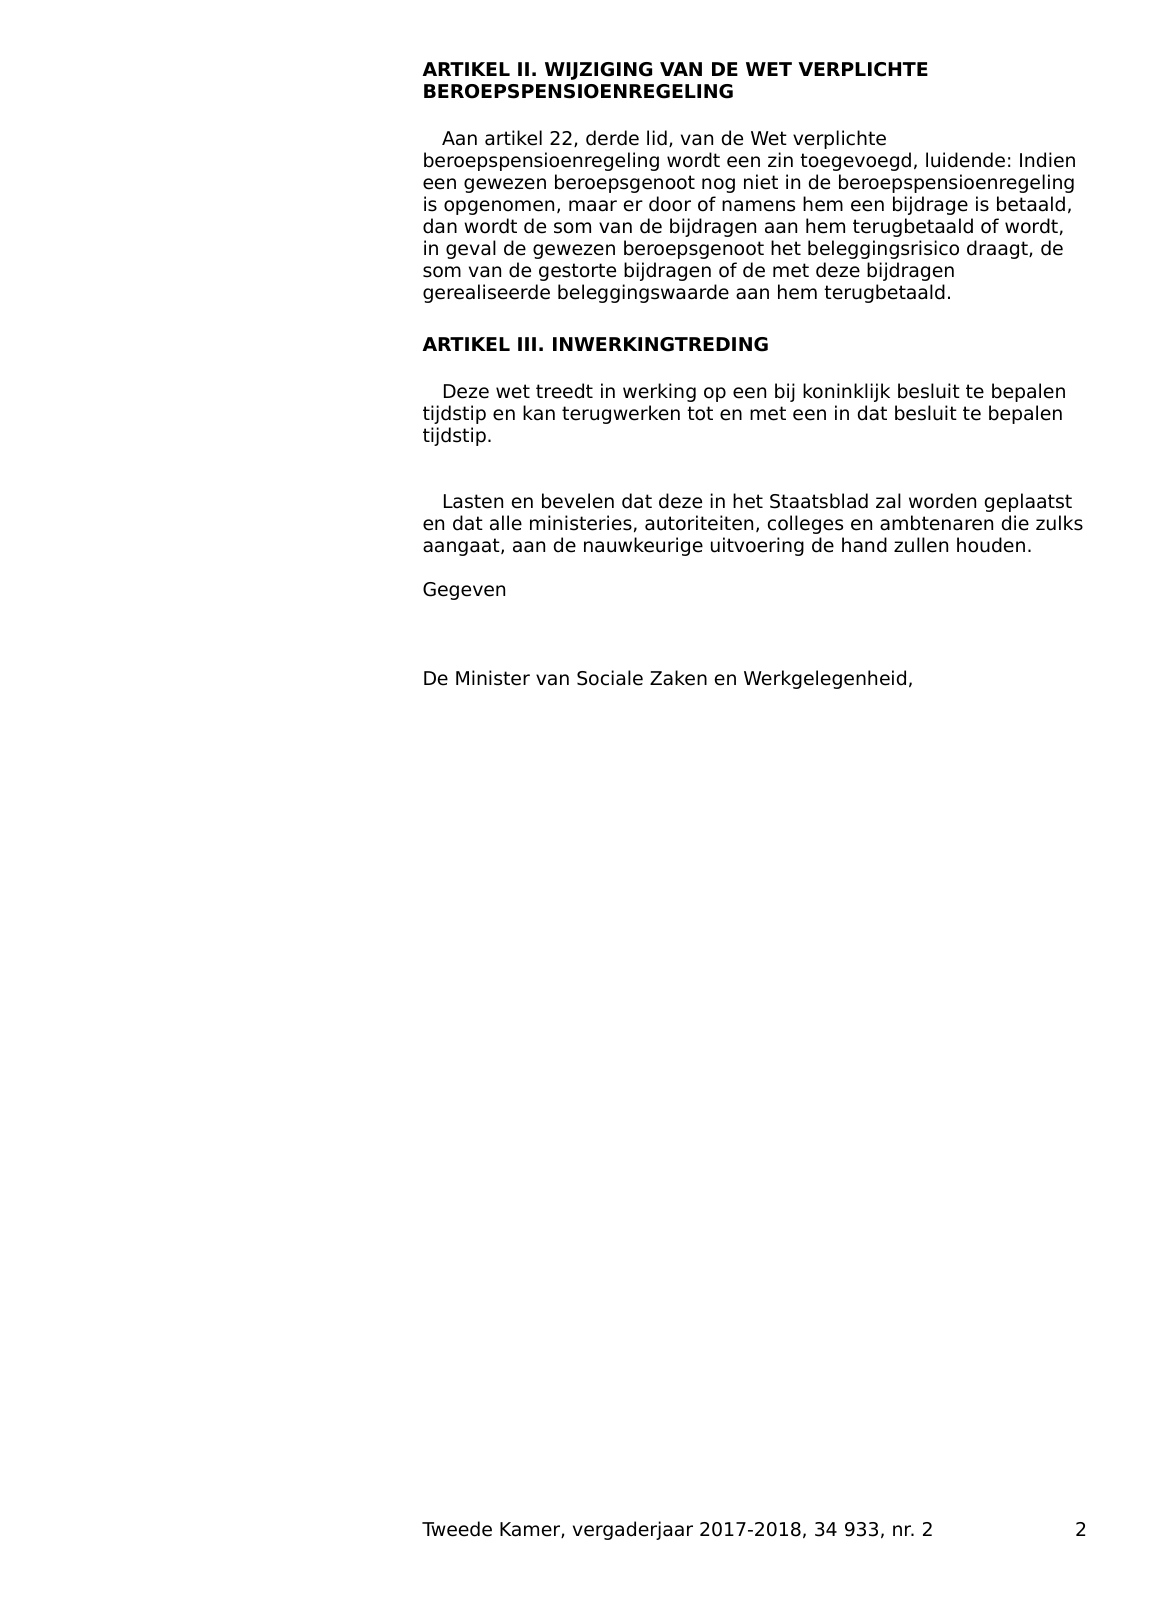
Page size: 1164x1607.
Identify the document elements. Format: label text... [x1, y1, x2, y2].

subtitle ARTIKEL II. WIJZIGING VAN DE WET VERPLICHTE BEROEPSPENSIOENREGELING [422, 59, 1087, 103]
text Gegeven [422, 579, 1087, 601]
text De Minister van Sociale Zaken en Werkgelegenheid, [422, 668, 1087, 690]
subtitle ARTIKEL III. INWERKINGTREDING [422, 334, 1087, 356]
text Deze wet treedt in werking op een bij koninklijk besluit te bepalen tijdstip en kan terugwerken tot en met een in dat besluit te bepalen tijdstip. [422, 381, 1087, 447]
text Lasten en bevelen dat deze in het Staatsblad zal worden geplaatst en dat alle ministeries, autoriteiten, colleges en ambtenaren die zulks aangaat, aan de nauwkeurige uitvoering de hand zullen houden. [422, 491, 1087, 557]
text Aan artikel 22, derde lid, van de Wet verplichte beroepspensioenregeling wordt een zin toegevoegd, luidende: Indien een gewezen beroepsgenoot nog niet in de beroepspensioenregeling is opgenomen, maar er door of namens hem een bijdrage is betaald, dan wordt de som van de bijdragen aan hem terugbetaald of wordt, in geval de gewezen beroepsgenoot het beleggingsrisico draagt, de som van de gestorte bijdragen of de met deze bijdragen gerealiseerde beleggingswaarde aan hem terugbetaald. [422, 128, 1087, 304]
